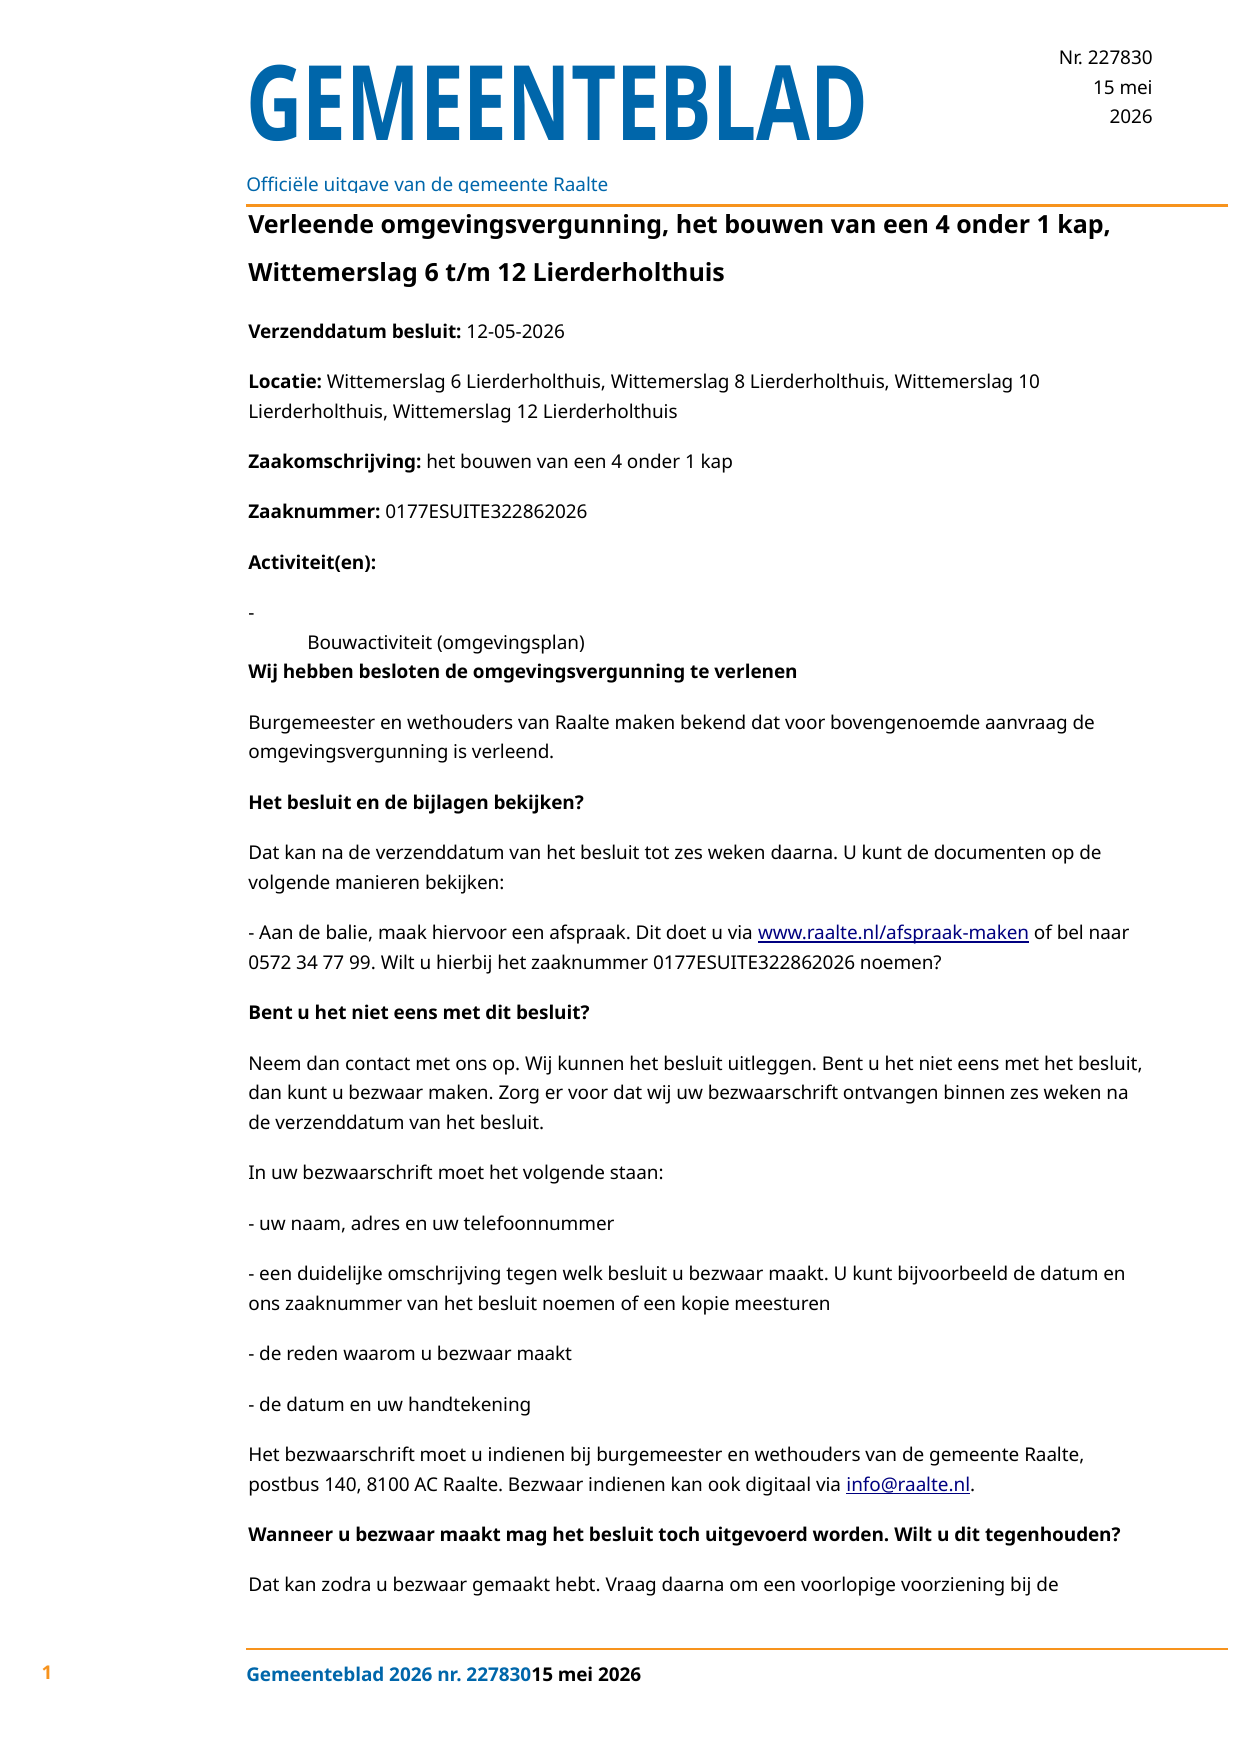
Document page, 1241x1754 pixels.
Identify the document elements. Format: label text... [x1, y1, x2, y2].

text Bent u het niet eens met dit besluit? [248, 999, 1152, 1025]
text In uw bezwaarschrift moet het volgende staan: [248, 1159, 1152, 1185]
text Verzenddatum besluit: 12-05-2026 [248, 318, 1152, 344]
text Het bezwaarschrift moet u indienen bij burgemeester en wethouders van de gemeente Raalte, postbus 140, 8100 AC Raalte. Bezwaar indienen kan ook digitaal via info@raalte.nl. [248, 1441, 1152, 1497]
list Bouwactiviteit (omgevingsplan) [248, 629, 1152, 655]
text Wij hebben besloten de omgevingsvergunning te verlenen [248, 659, 1152, 684]
text - Aan de balie, maak hiervoor een afspraak. Dit doet u via www.raalte.nl/afspraak-maken of bel naar 0572 34 77 99. Wilt u hierbij het zaaknummer 0177ESUITE322862026 noemen? [248, 919, 1152, 975]
text Activiteit(en): [248, 549, 1152, 575]
text Neem dan contact met ons op. Wij kunnen het besluit uitleggen. Bent u het niet eens met het besluit, dan kunt u bezwaar maken. Zorg er voor dat wij uw bezwaarschrift ontvangen binnen zes weken na de verzenddatum van het besluit. [248, 1050, 1152, 1135]
text Burgemeester en wethouders van Raalte maken bekend dat voor bovengenoemde aanvraag de omgevingsvergunning is verleend. [248, 709, 1152, 764]
text Zaakomschrijving: het bouwen van een 4 onder 1 kap [248, 448, 1152, 474]
text Het besluit en de bijlagen bekijken? [248, 789, 1152, 815]
text Dat kan zodra u bezwaar gemaakt hebt. Vraag daarna om een voorlopige voorziening bij de [248, 1572, 1152, 1597]
text Verleende omgevingsvergunning, het bouwen van een 4 onder 1 kap, Wittemerslag 6 t/m 12 Lierderholthuis [248, 207, 1152, 288]
text - een duidelijke omschrijving tegen welk besluit u bezwaar maakt. U kunt bijvoorbeeld de datum en ons zaaknummer van het besluit noemen of een kopie meesturen [248, 1260, 1152, 1316]
text Dat kan na de verzenddatum van het besluit tot zes weken daarna. U kunt de documenten op de volgende manieren bekijken: [248, 839, 1152, 895]
picture [41, 47, 231, 172]
text Locatie: Wittemerslag 6 Lierderholthuis, Wittemerslag 8 Lierderholthuis, Wittemerslag 10 Lierderholthuis, Wittemerslag 12 Lierderholthuis [248, 368, 1152, 424]
text - de reden waarom u bezwaar maakt [248, 1340, 1152, 1366]
text - uw naam, adres en uw telefoonnummer [248, 1210, 1152, 1236]
text Wanneer u bezwaar maakt mag het besluit toch uitgevoerd worden. Wilt u dit tegenhouden? [248, 1521, 1152, 1547]
text Zaaknummer: 0177ESUITE322862026 [248, 499, 1152, 524]
text - de datum en uw handtekening [248, 1391, 1152, 1417]
